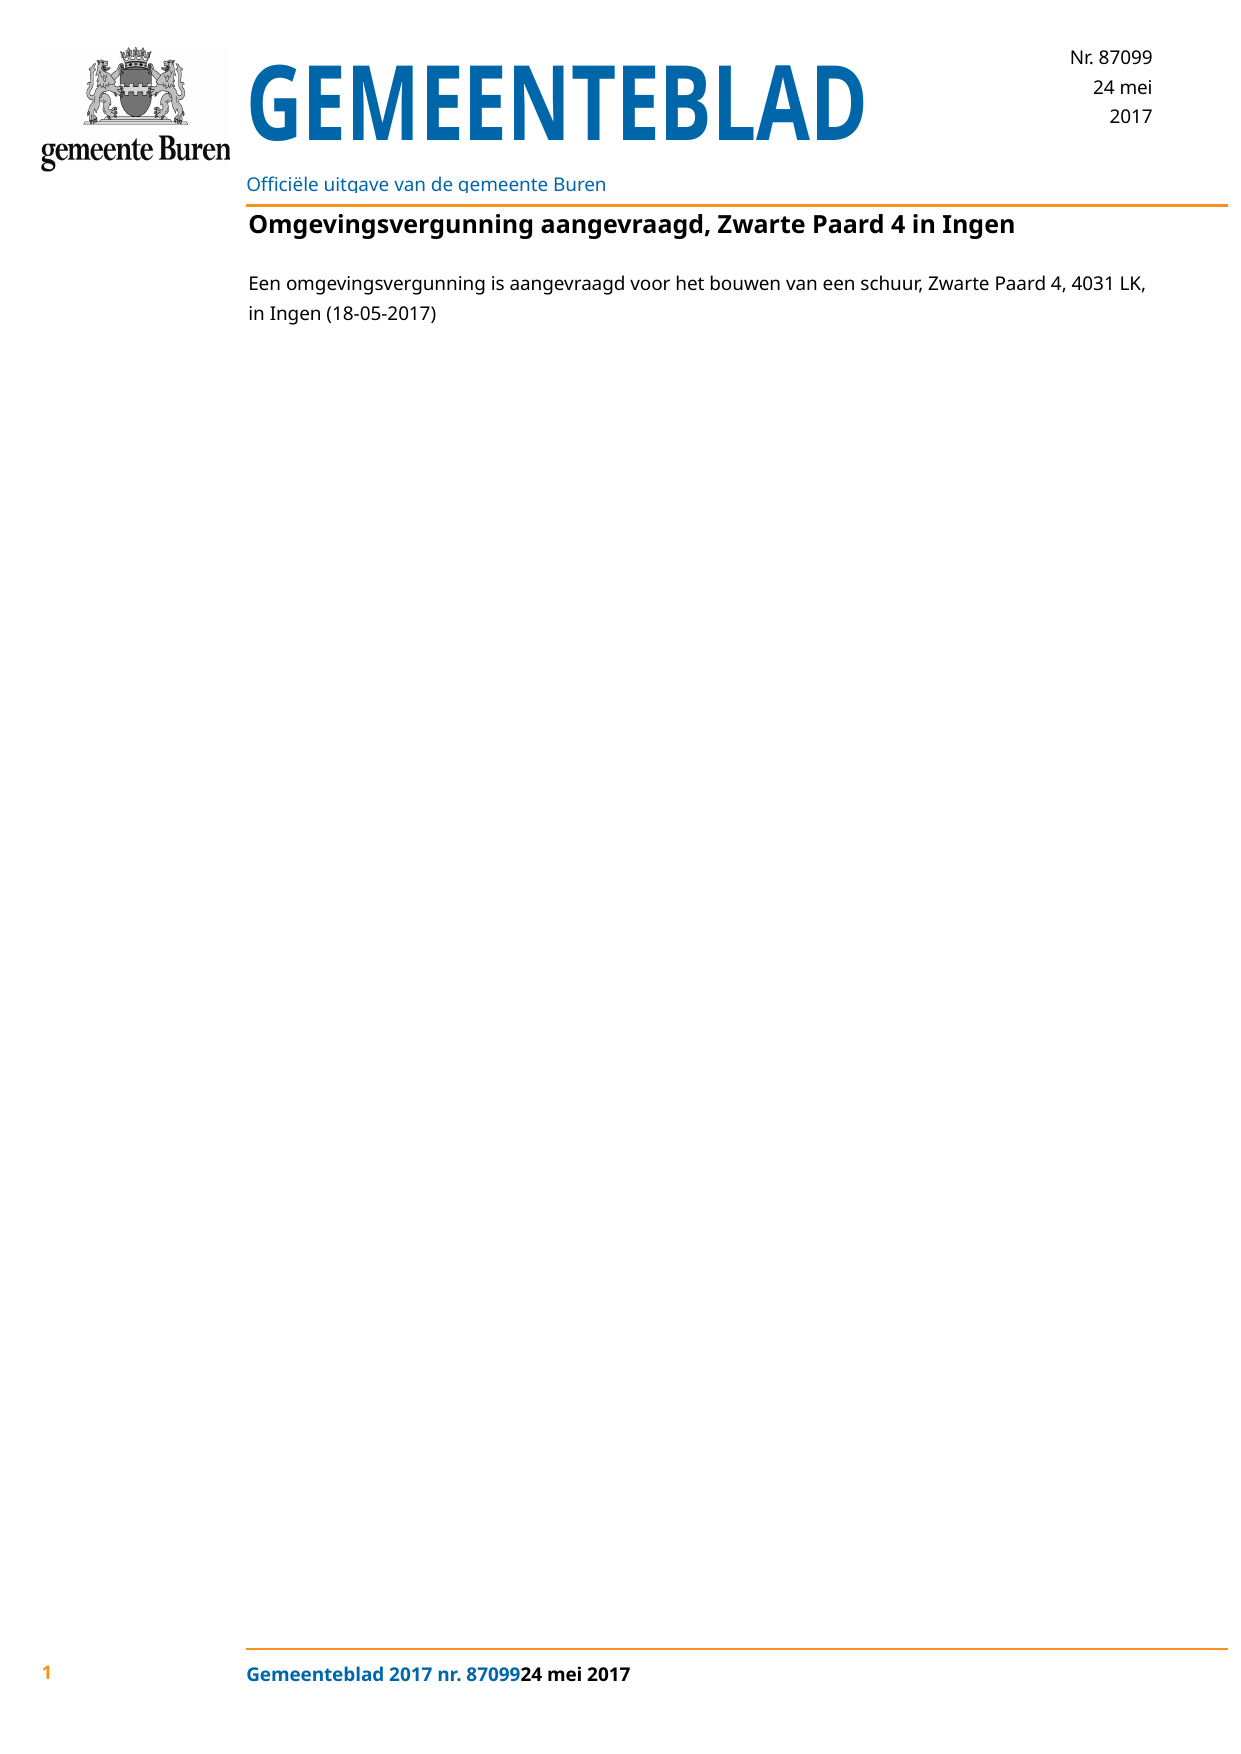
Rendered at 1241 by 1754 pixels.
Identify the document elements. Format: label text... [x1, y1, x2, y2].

text Omgevingsvergunning aangevraagd, Zwarte Paard 4 in Ingen [248, 207, 1152, 241]
picture [41, 47, 231, 172]
text Een omgevingsvergunning is aangevraagd voor het bouwen van een schuur, Zwarte Paard 4, 4031 LK, in Ingen (18-05-2017) [248, 270, 1152, 326]
